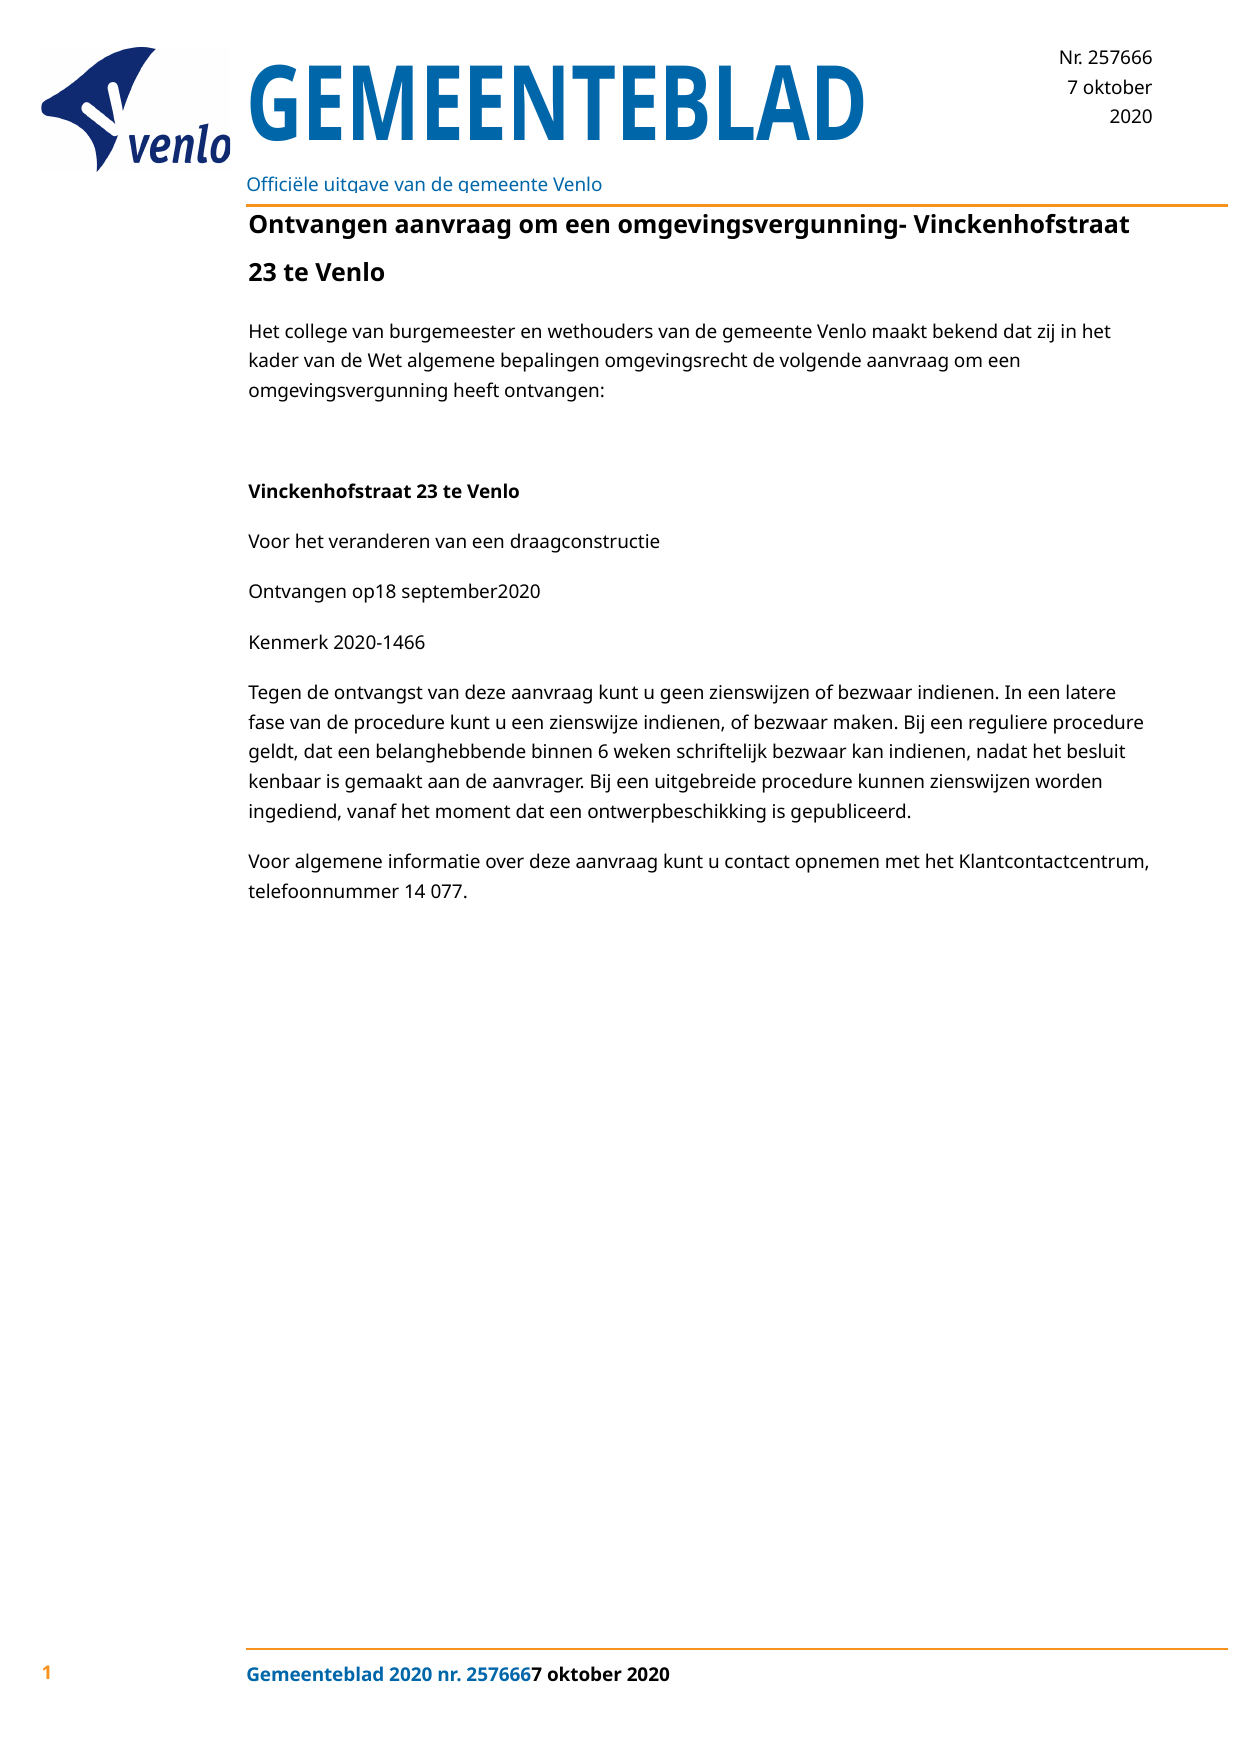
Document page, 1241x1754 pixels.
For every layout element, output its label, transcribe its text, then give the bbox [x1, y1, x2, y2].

text Tegen de ontvangst van deze aanvraag kunt u geen zienswijzen of bezwaar indienen. In een latere fase van de procedure kunt u een zienswijze indienen, of bezwaar maken. Bij een reguliere procedure geldt, dat een belanghebbende binnen 6 weken schriftelijk bezwaar kan indienen, nadat het besluit kenbaar is gemaakt aan de aanvrager. Bij een uitgebreide procedure kunnen zienswijzen worden ingediend, vanaf het moment dat een ontwerpbeschikking is gepubliceerd. [248, 679, 1152, 824]
text Vinckenhofstraat 23 te Venlo [248, 478, 1152, 504]
picture [41, 47, 231, 172]
text Ontvangen aanvraag om een omgevingsvergunning- Vinckenhofstraat 23 te Venlo [248, 207, 1152, 288]
text Kenmerk 2020-1466 [248, 629, 1152, 655]
text Het college van burgemeester en wethouders van de gemeente Venlo maakt bekend dat zij in het kader van de Wet algemene bepalingen omgevingsrecht de volgende aanvraag om een omgevingsvergunning heeft ontvangen: [248, 318, 1152, 403]
text Voor algemene informatie over deze aanvraag kunt u contact opnemen met het Klantcontactcentrum, telefoonnummer 14 077. [248, 848, 1152, 904]
text Voor het veranderen van een draagconstructie [248, 528, 1152, 554]
text Ontvangen op18 september2020 [248, 579, 1152, 604]
